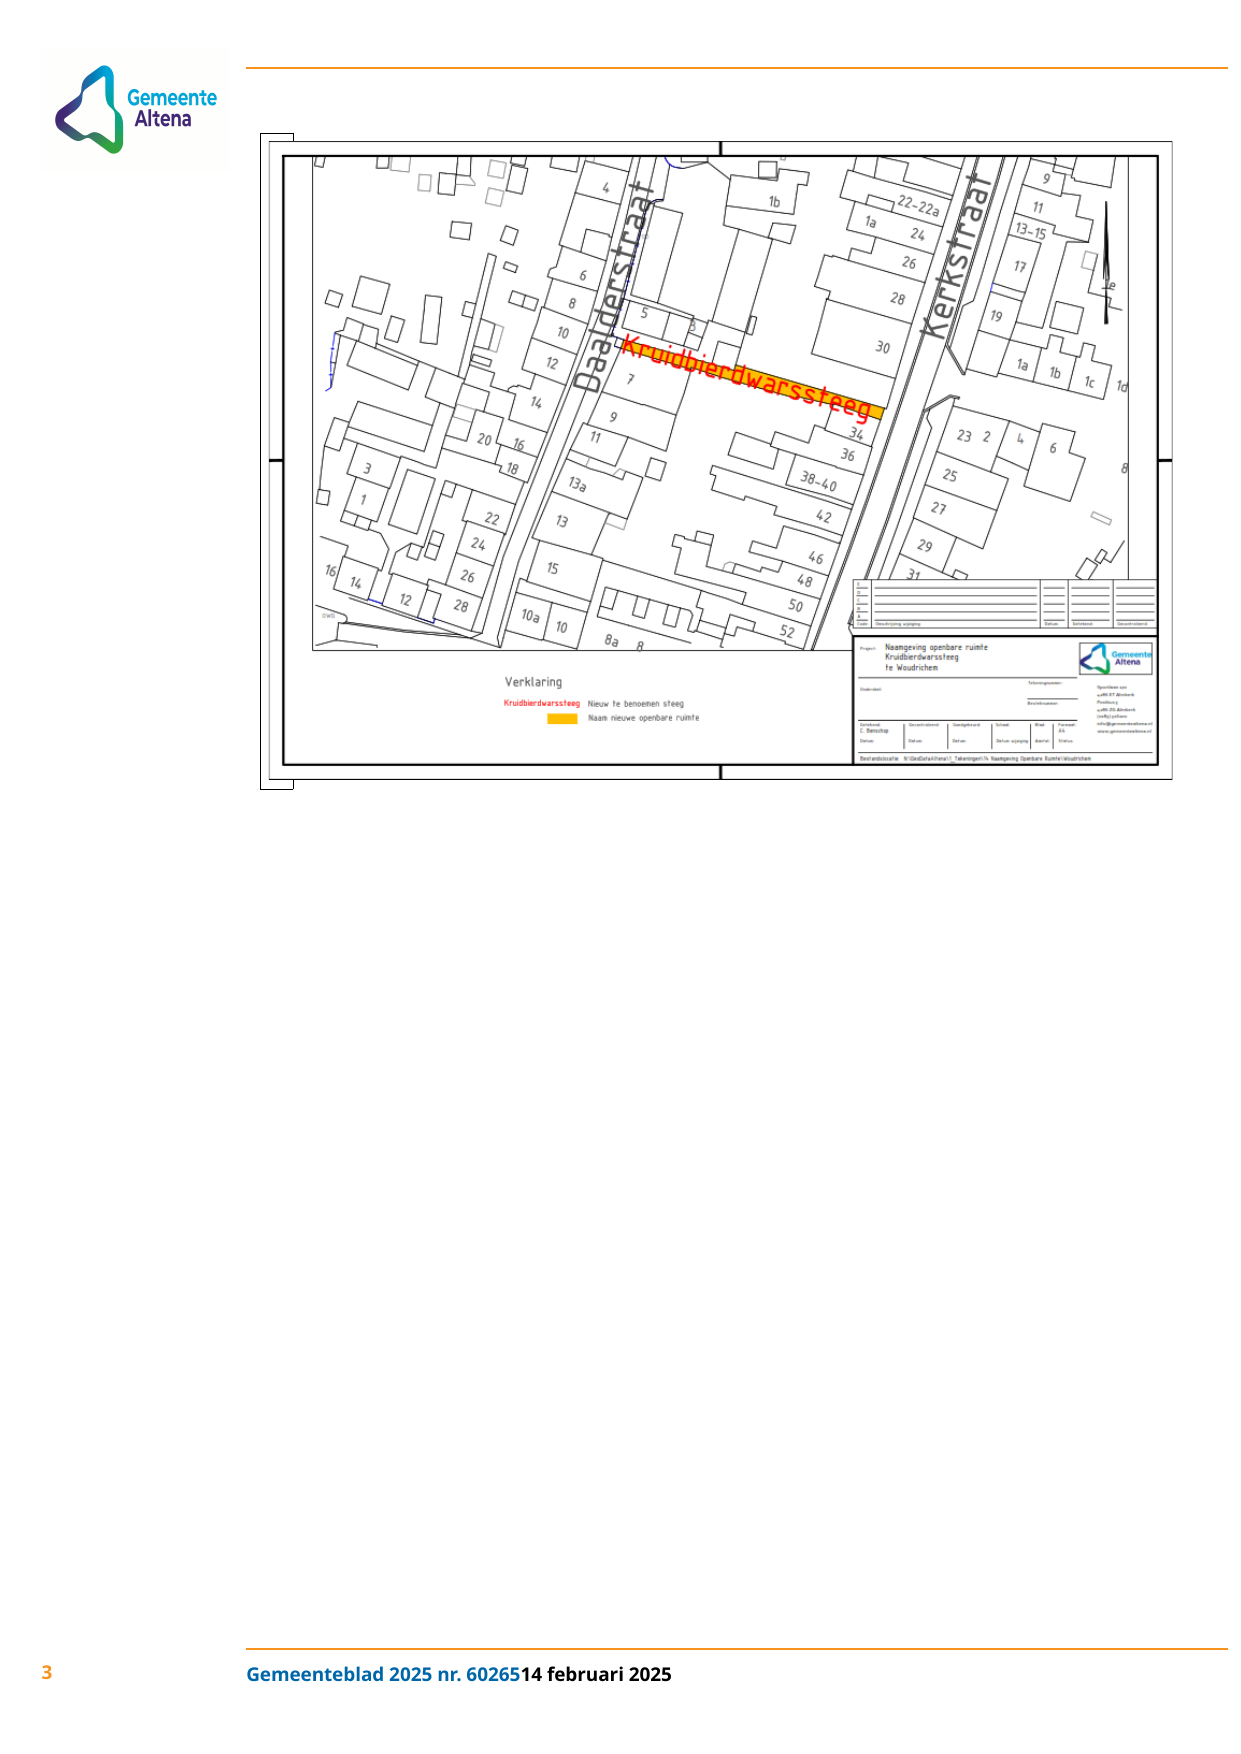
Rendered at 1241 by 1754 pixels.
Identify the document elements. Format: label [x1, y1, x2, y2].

picture [41, 47, 231, 172]
picture [268, 141, 1173, 780]
